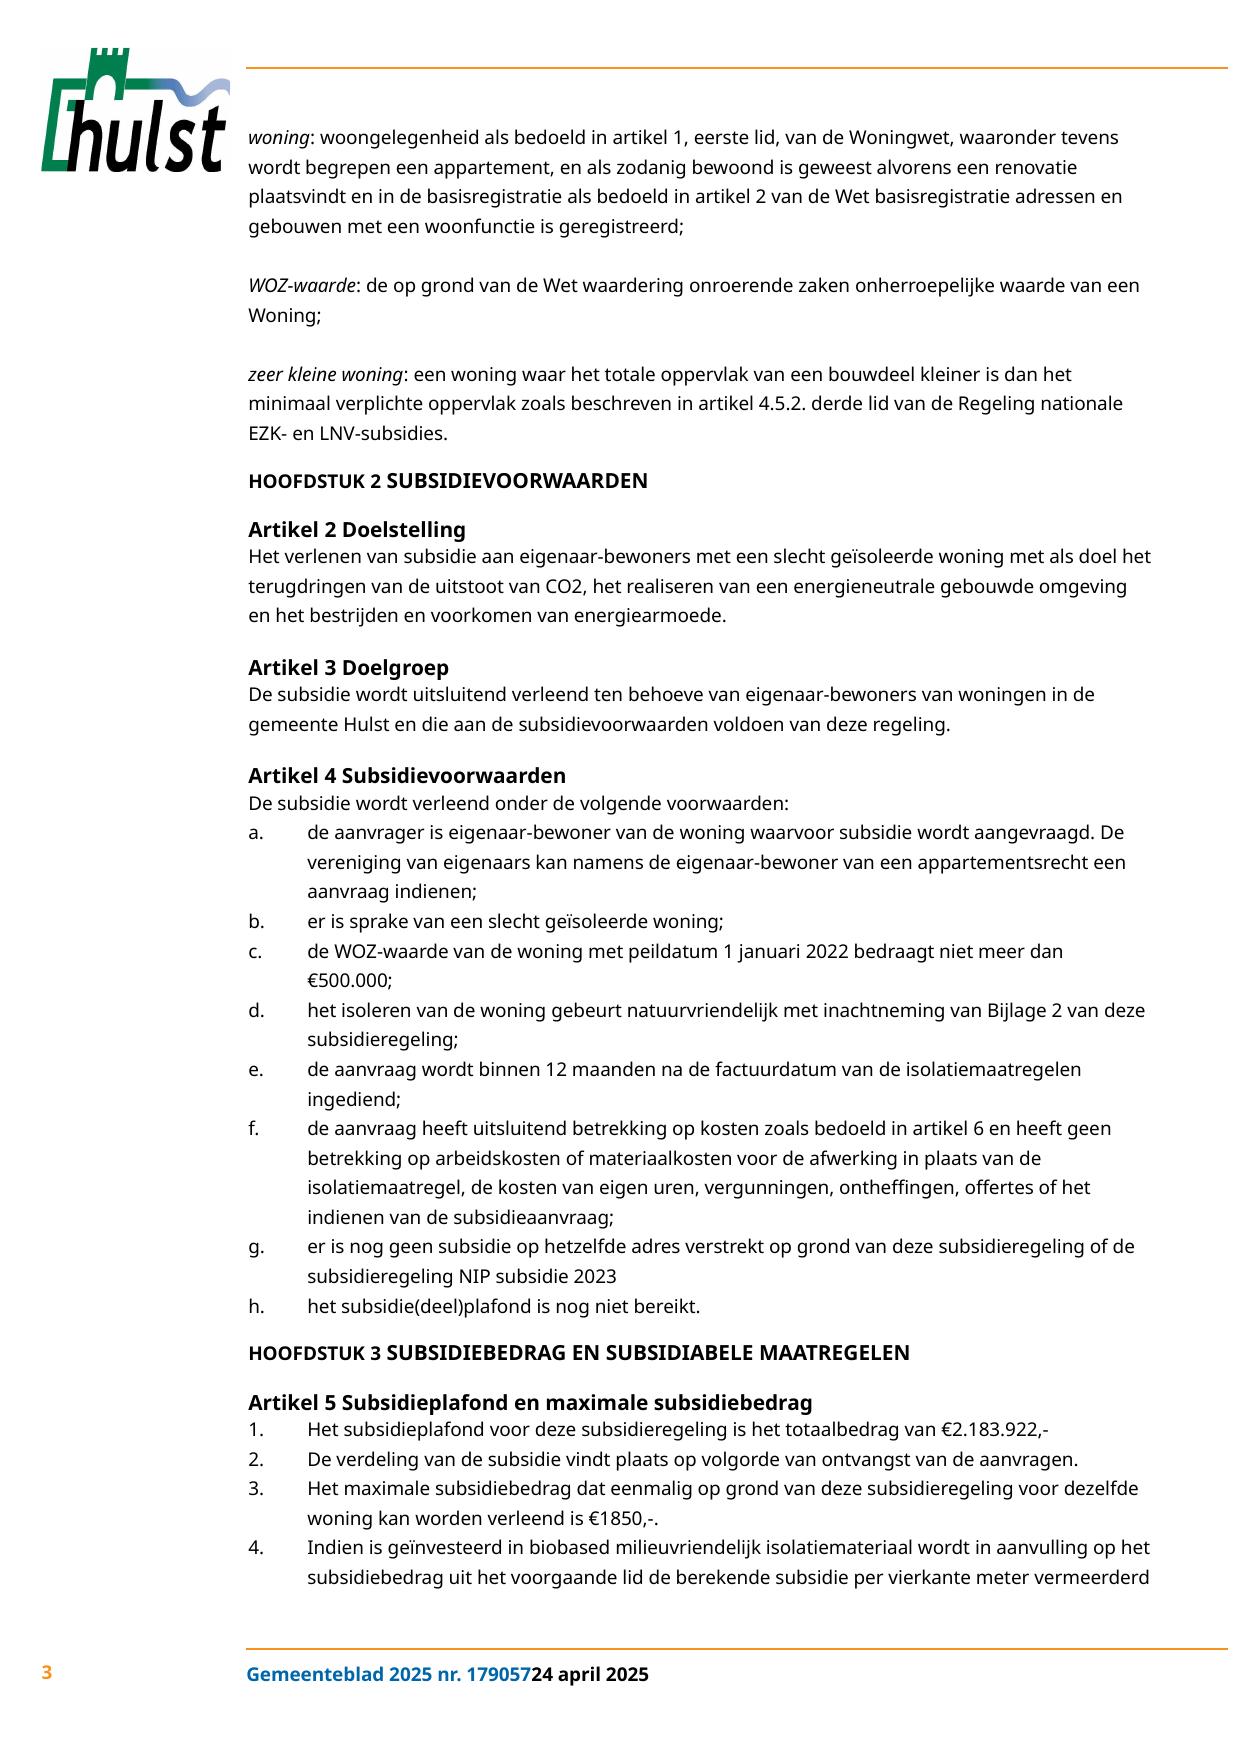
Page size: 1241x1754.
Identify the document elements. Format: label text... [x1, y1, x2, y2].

text De subsidie wordt verleend onder de volgende voorwaarden: [248, 790, 1152, 816]
text Artikel 4 Subsidievoorwaarden [248, 762, 1152, 790]
text HOOFDSTUK 3 SUBSIDIEBEDRAG EN SUBSIDIABELE MAATREGELEN [248, 1338, 1152, 1367]
list de aanvraag wordt binnen 12 maanden na de factuurdatum van de isolatiemaatregelen ingediend; [248, 1056, 1152, 1112]
list het subsidie(deel)plafond is nog niet bereikt. [248, 1293, 1152, 1319]
text Artikel 2 Doelstelling [248, 515, 1152, 543]
text De subsidie wordt uitsluitend verleend ten behoeve van eigenaar-bewoners van woningen in de gemeente Hulst en die aan de subsidievoorwaarden voldoen van deze regeling. [248, 682, 1152, 737]
text zeer kleine woning: een woning waar het totale oppervlak van een bouwdeel kleiner is dan het minimaal verplichte oppervlak zoals beschreven in artikel 4.5.2. derde lid van de Regeling nationale EZK- en LNV-subsidies. [248, 361, 1152, 446]
list de aanvrager is eigenaar-bewoner van de woning waarvoor subsidie wordt aangevraagd. De vereniging van eigenaars kan namens de eigenaar-bewoner van een appartementsrecht een aanvraag indienen; [248, 819, 1152, 904]
list er is nog geen subsidie op hetzelfde adres verstrekt op grond van deze subsidieregeling of de subsidieregeling NIP subsidie 2023 [248, 1234, 1152, 1289]
text HOOFDSTUK 2 SUBSIDIEVOORWAARDEN [248, 466, 1152, 494]
picture [41, 47, 231, 172]
list Indien is geïnvesteerd in biobased milieuvriendelijk isolatiemateriaal wordt in aanvulling op het subsidiebedrag uit het voorgaande lid de berekende subsidie per vierkante meter vermeerderd [248, 1534, 1152, 1590]
list de aanvraag heeft uitsluitend betrekking op kosten zoals bedoeld in artikel 6 en heeft geen betrekking op arbeidskosten of materiaalkosten voor de afwerking in plaats van de isolatiemaatregel, de kosten van eigen uren, vergunningen, ontheffingen, offertes of het indienen van de subsidieaanvraag; [248, 1115, 1152, 1230]
list De verdeling van de subsidie vindt plaats op volgorde van ontvangst van de aanvragen. [248, 1446, 1152, 1472]
list Het maximale subsidiebedrag dat eenmalig op grond van deze subsidieregeling voor dezelfde woning kan worden verleend is €1850,-. [248, 1475, 1152, 1531]
list het isoleren van de woning gebeurt natuurvriendelijk met inachtneming van Bijlage 2 van deze subsidieregeling; [248, 997, 1152, 1052]
list Het subsidieplafond voor deze subsidieregeling is het totaalbedrag van €2.183.922,- [248, 1416, 1152, 1442]
text Artikel 3 Doelgroep [248, 653, 1152, 682]
list de WOZ-waarde van de woning met peildatum 1 januari 2022 bedraagt niet meer dan €500.000; [248, 938, 1152, 993]
list er is sprake van een slecht geïsoleerde woning; [248, 908, 1152, 934]
text woning: woongelegenheid als bedoeld in artikel 1, eerste lid, van de Woningwet, waaronder tevens wordt begrepen een appartement, en als zodanig bewoond is geweest alvorens een renovatie plaatsvindt en in de basisregistratie als bedoeld in artikel 2 van de Wet basisregistratie adressen en gebouwen met een woonfunctie is geregistreerd; [248, 124, 1152, 239]
text Artikel 5 Subsidieplafond en maximale subsidiebedrag [248, 1388, 1152, 1416]
text WOZ-waarde: de op grond van de Wet waardering onroerende zaken onherroepelijke waarde van een Woning; [248, 272, 1152, 328]
text Het verlenen van subsidie aan eigenaar-bewoners met een slecht geïsoleerde woning met als doel het terugdringen van de uitstoot van CO2, het realiseren van een energieneutrale gebouwde omgeving en het bestrijden en voorkomen van energiearmoede. [248, 543, 1152, 628]
